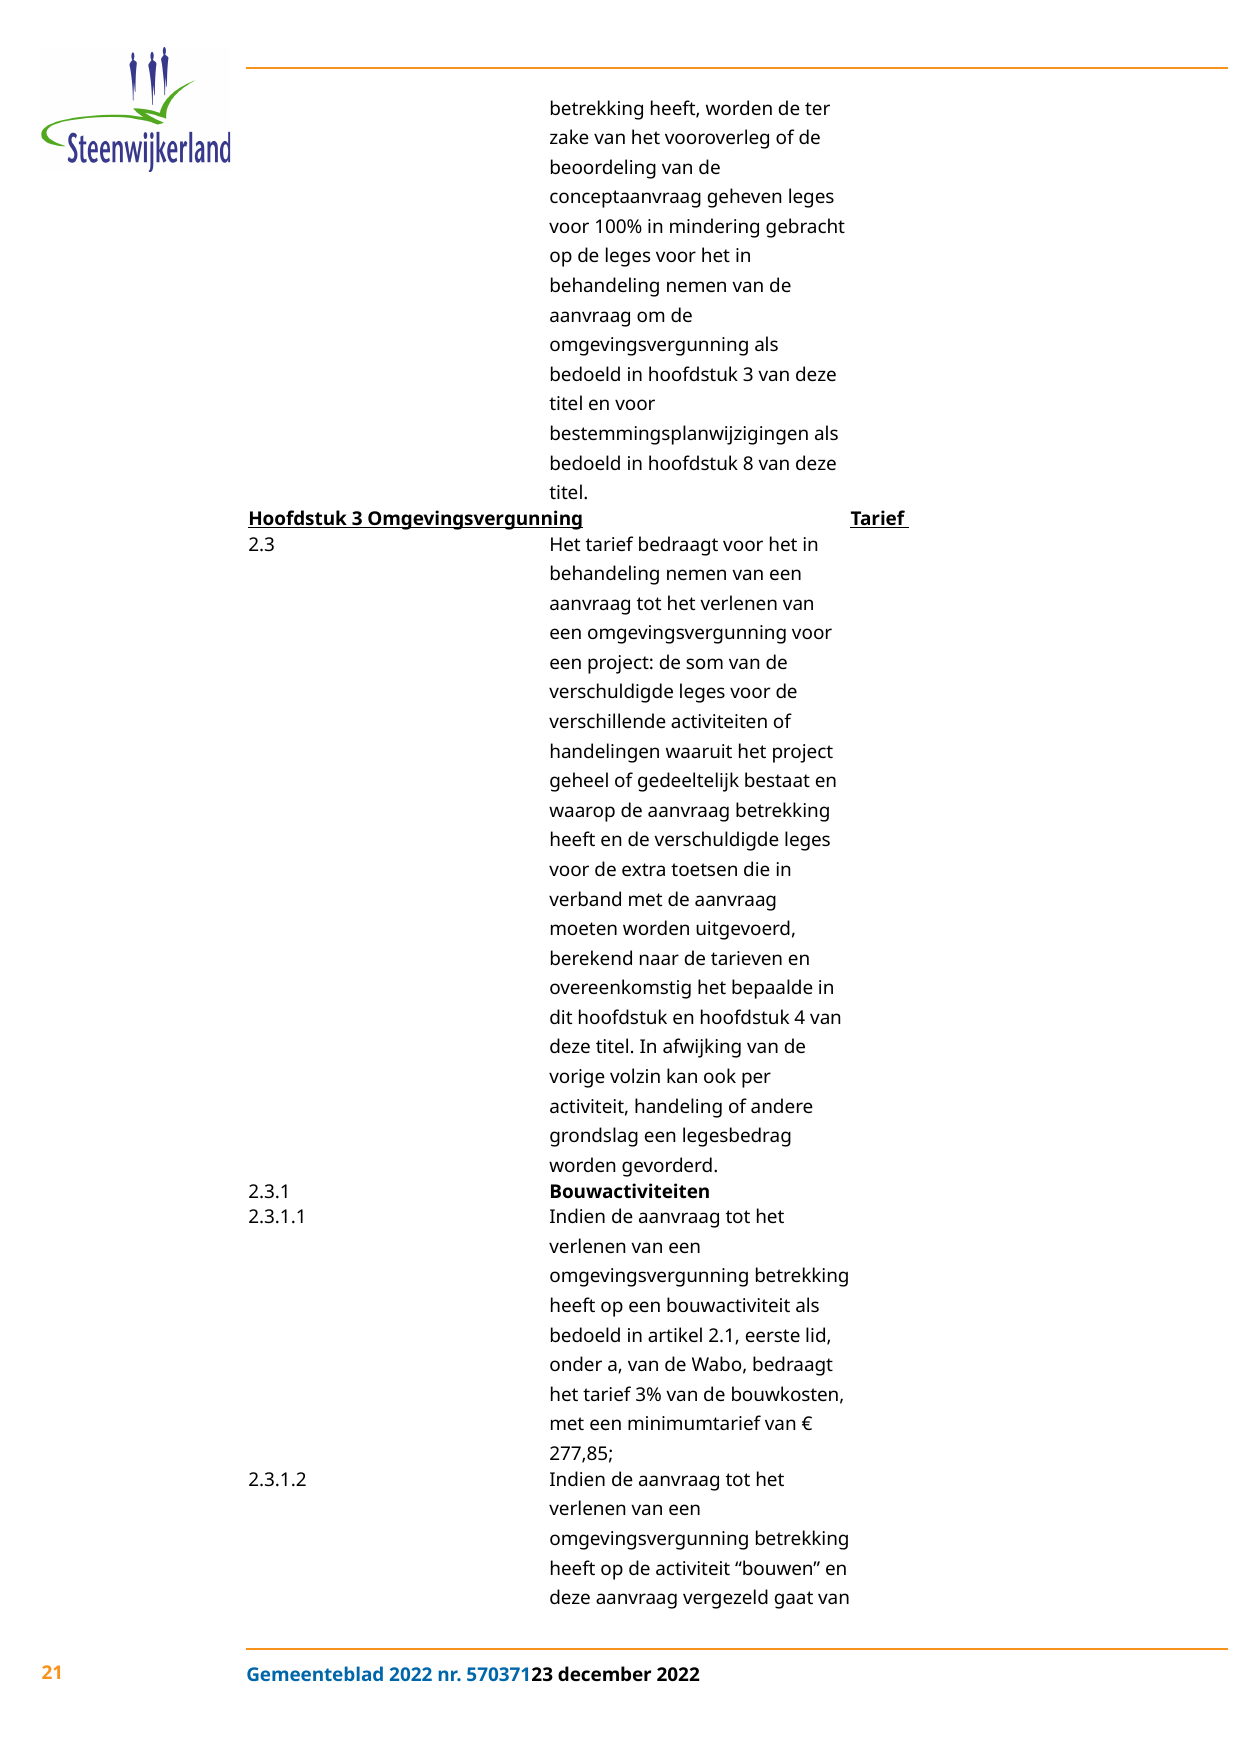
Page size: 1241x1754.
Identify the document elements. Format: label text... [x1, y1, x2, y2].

table_cell 2.3 [248, 531, 549, 1178]
table_cell Indien de aanvraag tot het verlenen van een omgevingsvergunning betrekking heeft op de activiteit “bouwen” en deze aanvraag vergezeld gaat van [549, 1466, 850, 1610]
table_cell [248, 95, 549, 505]
table_cell Hoofdstuk 3 Omgevingsvergunning [248, 505, 850, 531]
table_cell [850, 1466, 1152, 1610]
table_cell Bouwactiviteiten [549, 1178, 850, 1203]
table_cell [850, 1178, 1152, 1203]
table_cell [850, 95, 1152, 505]
table_cell 2.3.1.1 [248, 1204, 549, 1466]
table_cell betrekking heeft, worden de ter zake van het vooroverleg of de beoordeling van de conceptaanvraag geheven leges voor 100% in mindering gebracht op de leges voor het in behandeling nemen van de aanvraag om de omgevingsvergunning als bedoeld in hoofdstuk 3 van deze titel en voor bestemmingsplanwijzigingen als bedoeld in hoofdstuk 8 van deze titel. [549, 95, 850, 505]
picture [41, 47, 231, 172]
table_cell 2.3.1.2 [248, 1466, 549, 1610]
table_cell [850, 531, 1152, 1178]
table_cell [850, 1204, 1152, 1466]
table_cell Het tarief bedraagt voor het in behandeling nemen van een aanvraag tot het verlenen van een omgevingsvergunning voor een project: de som van de verschuldigde leges voor de verschillende activiteiten of handelingen waaruit het project geheel of gedeeltelijk bestaat en waarop de aanvraag betrekking heeft en de verschuldigde leges voor de extra toetsen die in verband met de aanvraag moeten worden uitgevoerd, berekend naar de tarieven en overeenkomstig het bepaalde in dit hoofdstuk en hoofdstuk 4 van deze titel. In afwijking van de vorige volzin kan ook per activiteit, handeling of andere grondslag een legesbedrag worden gevorderd. [549, 531, 850, 1178]
table_cell Indien de aanvraag tot het verlenen van een omgevingsvergunning betrekking heeft op een bouwactiviteit als bedoeld in artikel 2.1, eerste lid, onder a, van de Wabo, bedraagt het tarief 3% van de bouwkosten, met een minimumtarief van € 277,85; [549, 1204, 850, 1466]
table_cell Tarief [850, 505, 1152, 531]
table_cell 2.3.1 [248, 1178, 549, 1203]
